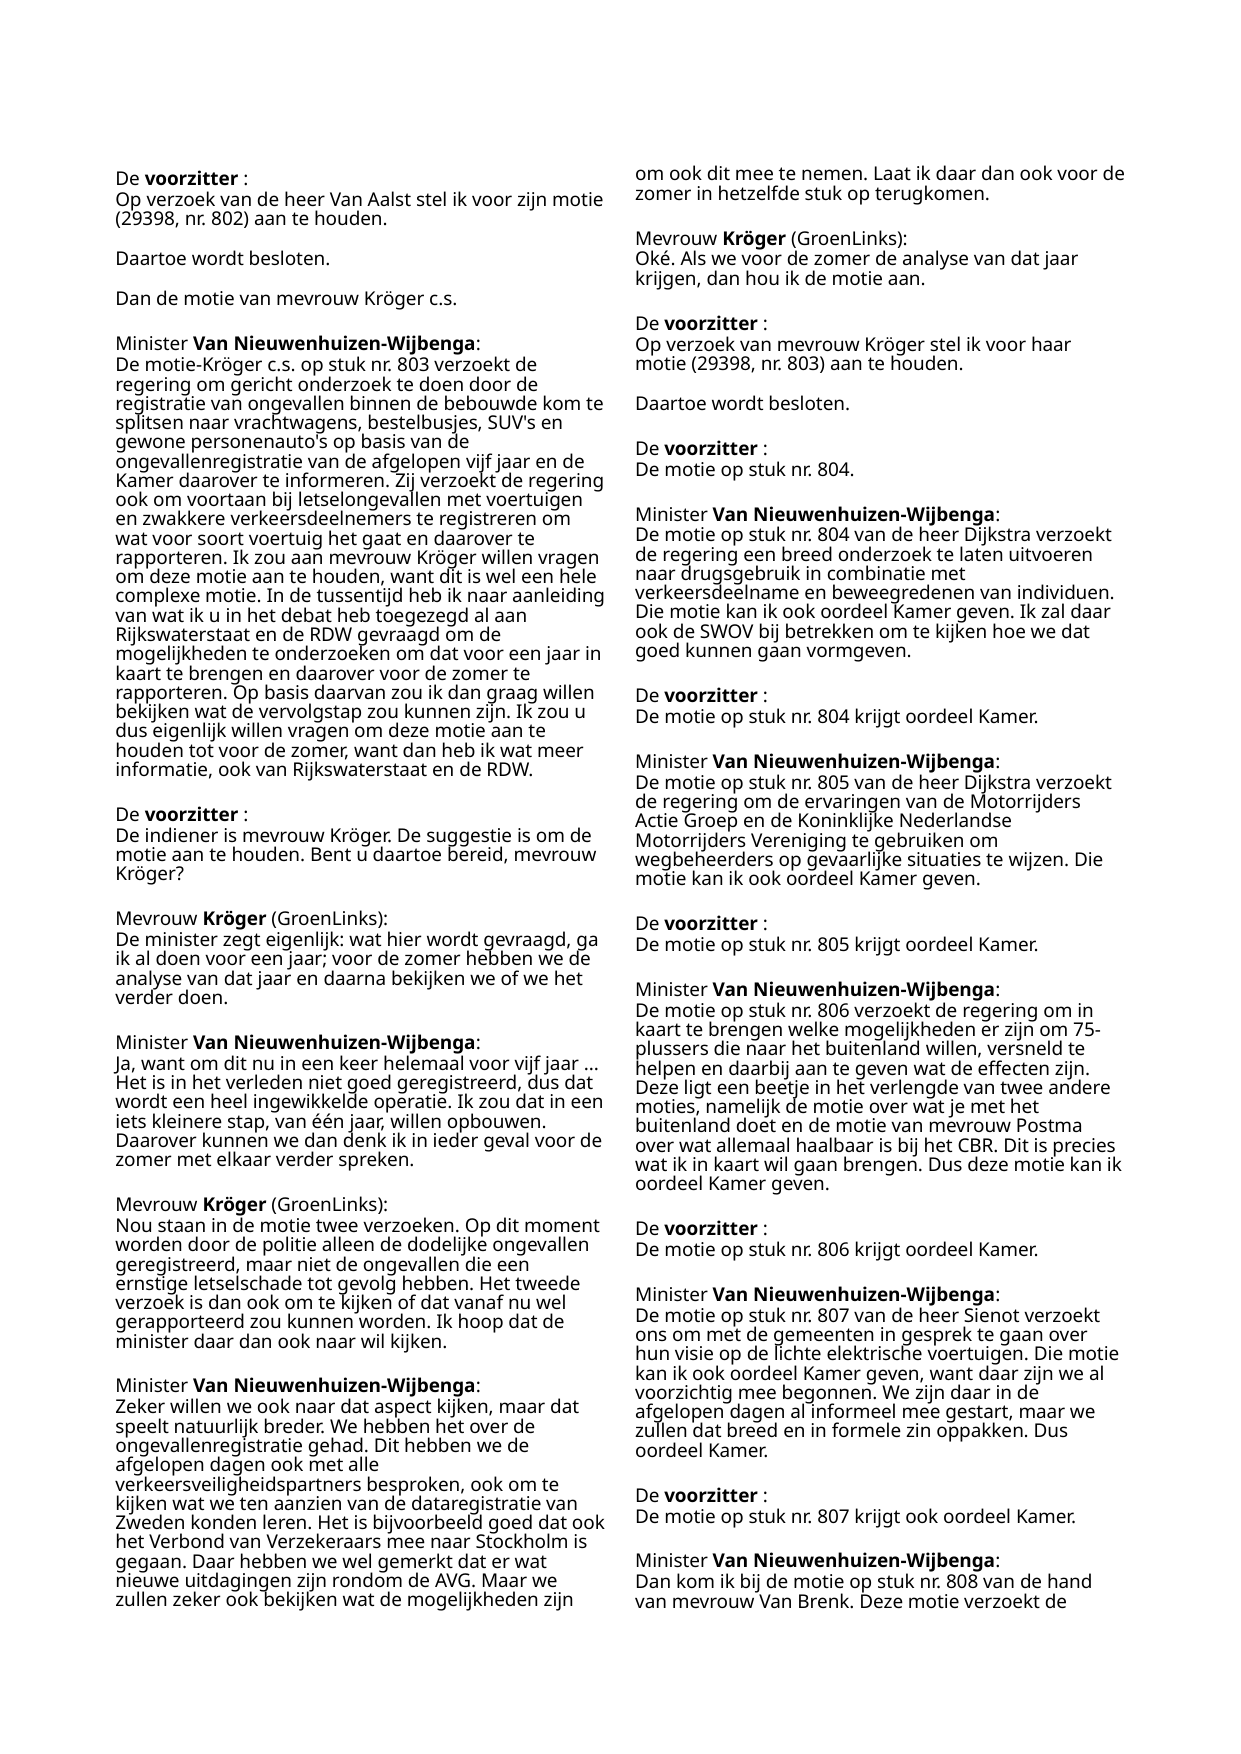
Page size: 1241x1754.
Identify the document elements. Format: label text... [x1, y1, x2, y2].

text Dan kom ik bij de motie op stuk nr. 808 van de hand van mevrouw Van Brenk. Deze motie verzoekt de [635, 1573, 1125, 1612]
text Minister Van Nieuwenhuizen-Wijbenga: [115, 1029, 605, 1055]
text De motie op stuk nr. 807 van de heer Sienot verzoekt ons om met de gemeenten in gesprek te gaan over hun visie op de lichte elektrische voertuigen. Die motie kan ik ook oordeel Kamer geven, want daar zijn we al voorzichtig mee begonnen. We zijn daar in de afgelopen dagen al informeel mee gestart, maar we zullen dat breed en in formele zin oppakken. Dus oordeel Kamer. [635, 1307, 1125, 1461]
text Zeker willen we ook naar dat aspect kijken, maar dat speelt natuurlijk breder. We hebben het over de ongevallenregistratie gehad. Dit hebben we de afgelopen dagen ook met alle verkeersveiligheidspartners besproken, ook om te kijken wat we ten aanzien van de dataregistratie van Zweden konden leren. Het is bijvoorbeeld goed dat ook het Verbond van Verzekeraars mee naar Stockholm is gegaan. Daar hebben we wel gemerkt dat er wat nieuwe uitdagingen zijn rondom de AVG. Maar we zullen zeker ook bekijken wat de mogelijkheden zijn [115, 1398, 605, 1610]
text De voorzitter : [635, 1215, 1125, 1241]
text Minister Van Nieuwenhuizen-Wijbenga: [115, 331, 605, 356]
text De motie-Kröger c.s. op stuk nr. 803 verzoekt de regering om gericht onderzoek te doen door de registratie van ongevallen binnen de bebouwde kom te splitsen naar vrachtwagens, bestelbusjes, SUV's en gewone personenauto's op basis van de ongevallenregistratie van de afgelopen vijf jaar en de Kamer daarover te informeren. Zij verzoekt de regering ook om voortaan bij letselongevallen met voertuigen en zwakkere verkeersdeelnemers te registreren om wat voor soort voertuig het gaat en daarover te rapporteren. Ik zou aan mevrouw Kröger willen vragen om deze motie aan te houden, want dit is wel een hele complexe motie. In de tussentijd heb ik naar aanleiding van wat ik u in het debat heb toegezegd al aan Rijkswaterstaat en de RDW gevraagd om de mogelijkheden te onderzoeken om dat voor een jaar in kaart te brengen en daarover voor de zomer te rapporteren. Op basis daarvan zou ik dan graag willen bekijken wat de vervolgstap zou kunnen zijn. Ik zou u dus eigenlijk willen vragen om deze motie aan te houden tot voor de zomer, want dan heb ik wat meer informatie, ook van Rijkswaterstaat en de RDW. [115, 356, 605, 780]
text Daartoe wordt besloten. [115, 250, 605, 269]
text De motie op stuk nr. 806 krijgt oordeel Kamer. [635, 1241, 1125, 1260]
text De voorzitter : [115, 165, 605, 191]
text De motie op stuk nr. 807 krijgt ook oordeel Kamer. [635, 1508, 1125, 1527]
text De motie op stuk nr. 805 van de heer Dijkstra verzoekt de regering om de ervaringen van de Motorrijders Actie Groep en de Koninklijke Nederlandse Motorrijders Vereniging te gebruiken om wegbeheerders op gevaarlijke situaties te wijzen. Die motie kan ik ook oordeel Kamer geven. [635, 774, 1125, 889]
text Oké. Als we voor de zomer de analyse van dat jaar krijgen, dan hou ik de motie aan. [635, 250, 1125, 289]
text De indiener is mevrouw Kröger. De suggestie is om de motie aan te houden. Bent u daartoe bereid, mevrouw Kröger? [115, 827, 605, 884]
text Minister Van Nieuwenhuizen-Wijbenga: [635, 1281, 1125, 1307]
text De voorzitter : [635, 310, 1125, 336]
text Minister Van Nieuwenhuizen-Wijbenga: [635, 748, 1125, 774]
text De voorzitter : [635, 435, 1125, 461]
text Op verzoek van mevrouw Kröger stel ik voor haar motie (29398, nr. 803) aan te houden. [635, 336, 1125, 374]
text Mevrouw Kröger (GroenLinks): [635, 225, 1125, 250]
text De motie op stuk nr. 804. [635, 461, 1125, 480]
text Minister Van Nieuwenhuizen-Wijbenga: [635, 1548, 1125, 1573]
text Ja, want om dit nu in een keer helemaal voor vijf jaar ... Het is in het verleden niet goed geregistreerd, dus dat wordt een heel ingewikkelde operatie. Ik zou dat in een iets kleinere stap, van één jaar, willen opbouwen. Daarover kunnen we dan denk ik in ieder geval voor de zomer met elkaar verder spreken. [115, 1055, 605, 1170]
text Nou staan in de motie twee verzoeken. Op dit moment worden door de politie alleen de dodelijke ongevallen geregistreerd, maar niet de ongevallen die een ernstige letselschade tot gevolg hebben. Het tweede verzoek is dan ook om te kijken of dat vanaf nu wel gerapporteerd zou kunnen worden. Ik hoop dat de minister daar dan ook naar wil kijken. [115, 1217, 605, 1352]
text De voorzitter : [115, 801, 605, 827]
text Mevrouw Kröger (GroenLinks): [115, 1191, 605, 1217]
text Dan de motie van mevrouw Kröger c.s. [115, 290, 605, 310]
text Minister Van Nieuwenhuizen-Wijbenga: [635, 501, 1125, 526]
text De voorzitter : [635, 1482, 1125, 1508]
text Mevrouw Kröger (GroenLinks): [115, 905, 605, 931]
text De voorzitter : [635, 682, 1125, 708]
text De motie op stuk nr. 806 verzoekt de regering om in kaart te brengen welke mogelijkheden er zijn om 75-plussers die naar het buitenland willen, versneld te helpen en daarbij aan te geven wat de effecten zijn. Deze ligt een beetje in het verlengde van twee andere moties, namelijk de motie over wat je met het buitenland doet en de motie van mevrouw Postma over wat allemaal haalbaar is bij het CBR. Dit is precies wat ik in kaart wil gaan brengen. Dus deze motie kan ik oordeel Kamer geven. [635, 1002, 1125, 1194]
text De motie op stuk nr. 804 krijgt oordeel Kamer. [635, 708, 1125, 727]
text Daartoe wordt besloten. [635, 395, 1125, 414]
text De minister zegt eigenlijk: wat hier wordt gevraagd, ga ik al doen voor een jaar; voor de zomer hebben we de analyse van dat jaar en daarna bekijken we of we het verder doen. [115, 931, 605, 1008]
text Op verzoek van de heer Van Aalst stel ik voor zijn motie (29398, nr. 802) aan te houden. [115, 191, 605, 229]
text De motie op stuk nr. 805 krijgt oordeel Kamer. [635, 936, 1125, 955]
text De motie op stuk nr. 804 van de heer Dijkstra verzoekt de regering een breed onderzoek te laten uitvoeren naar drugsgebruik in combinatie met verkeersdeelname en beweegredenen van individuen. Die motie kan ik ook oordeel Kamer geven. Ik zal daar ook de SWOV bij betrekken om te kijken hoe we dat goed kunnen gaan vormgeven. [635, 526, 1125, 661]
text Minister Van Nieuwenhuizen-Wijbenga: [115, 1373, 605, 1398]
text om ook dit mee te nemen. Laat ik daar dan ook voor de zomer in hetzelfde stuk op terugkomen. [635, 165, 1125, 204]
text Minister Van Nieuwenhuizen-Wijbenga: [635, 976, 1125, 1002]
text De voorzitter : [635, 910, 1125, 936]
